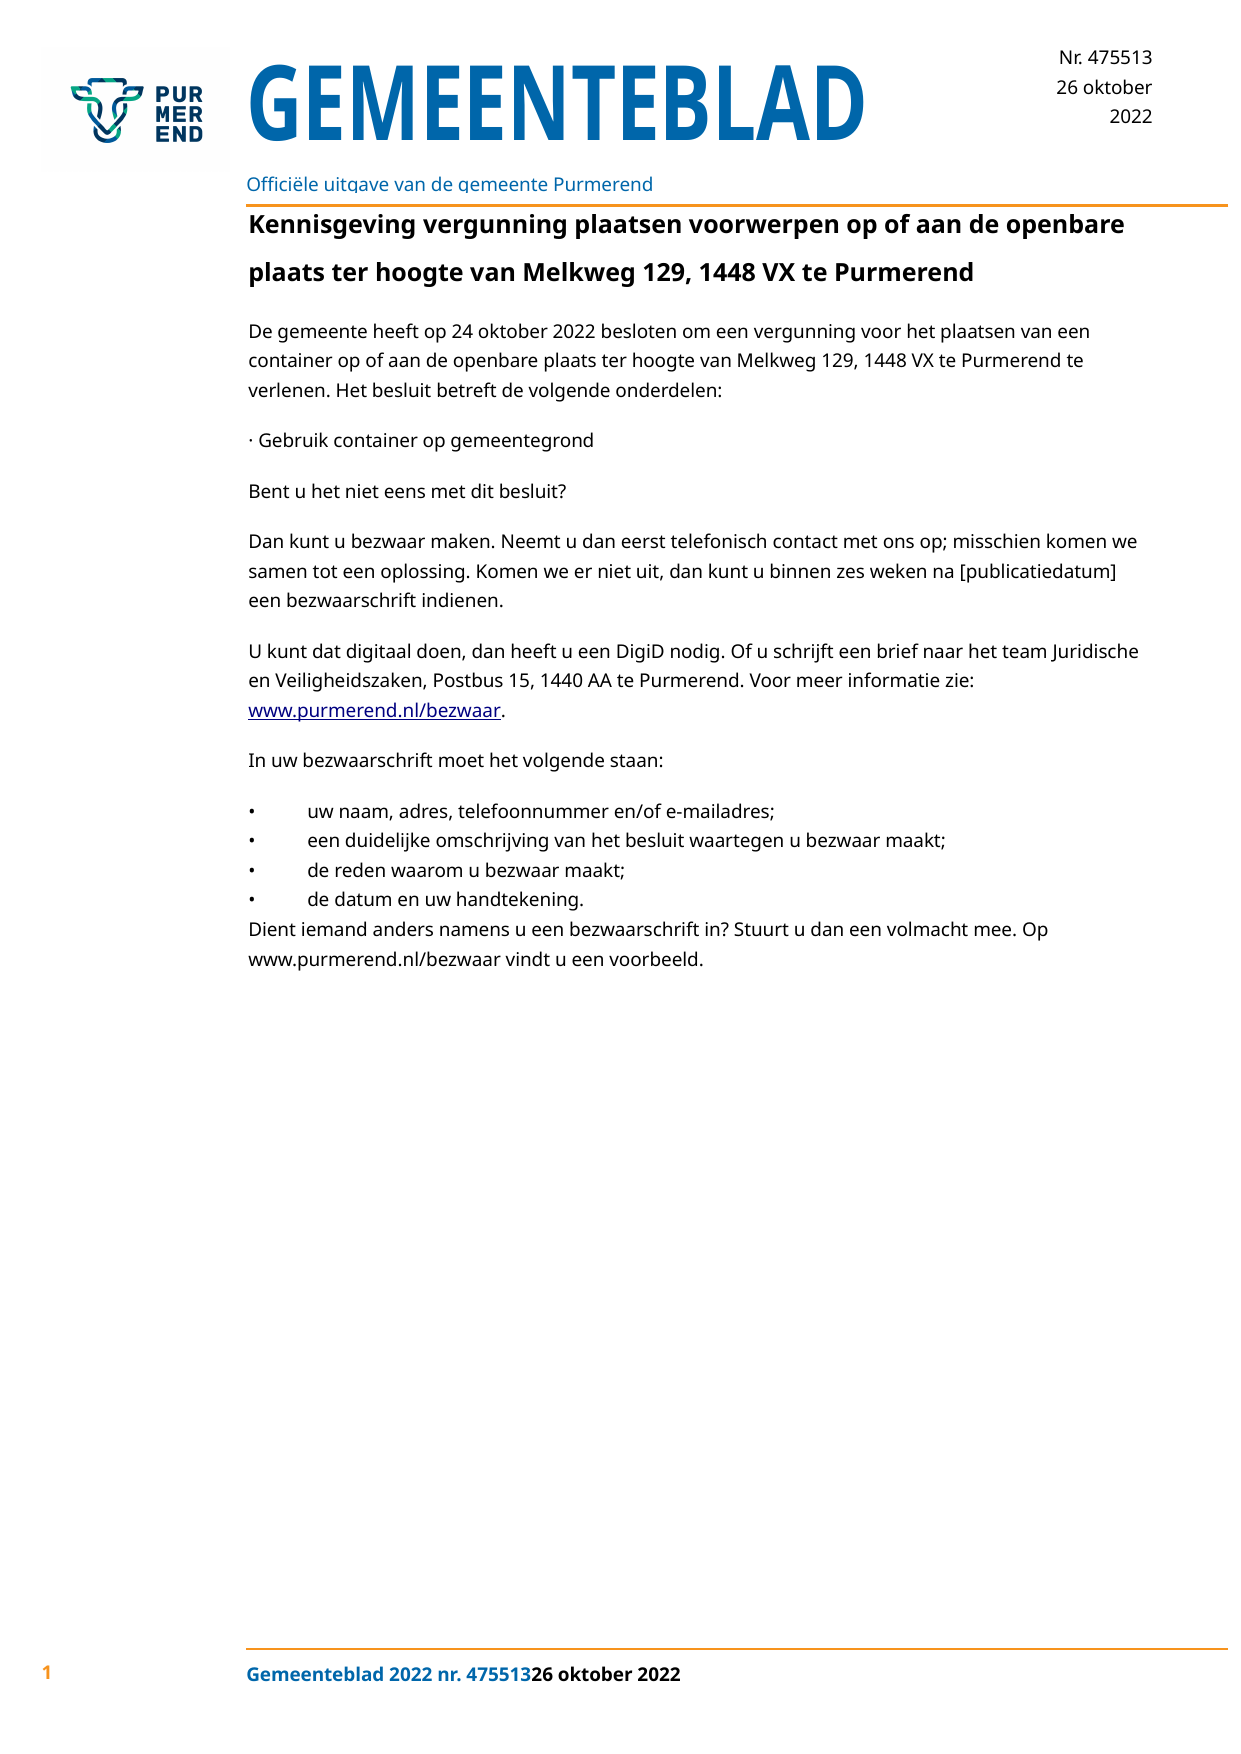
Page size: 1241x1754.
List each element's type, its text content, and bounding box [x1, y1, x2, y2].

list een duidelijke omschrijving van het besluit waartegen u bezwaar maakt; [248, 827, 1152, 853]
text Dient iemand anders namens u een bezwaarschrift in? Stuurt u dan een volmacht mee. Op www.purmerend.nl/bezwaar vindt u een voorbeeld. [248, 916, 1152, 972]
list de datum en uw handtekening. [248, 887, 1152, 912]
text In uw bezwaarschrift moet het volgende staan: [248, 747, 1152, 773]
picture [41, 47, 231, 172]
list de reden waarom u bezwaar maakt; [248, 857, 1152, 883]
text De gemeente heeft op 24 oktober 2022 besloten om een vergunning voor het plaatsen van een container op of aan de openbare plaats ter hoogte van Melkweg 129, 1448 VX te Purmerend te verlenen. Het besluit betreft de volgende onderdelen: [248, 318, 1152, 403]
text Bent u het niet eens met dit besluit? [248, 478, 1152, 504]
text Dan kunt u bezwaar maken. Neemt u dan eerst telefonisch contact met ons op; misschien komen we samen tot een oplossing. Komen we er niet uit, dan kunt u binnen zes weken na [publicatiedatum] een bezwaarschrift indienen. [248, 528, 1152, 613]
list uw naam, adres, telefoonnummer en/of e-mailadres; [248, 798, 1152, 824]
text Kennisgeving vergunning plaatsen voorwerpen op of aan de openbare plaats ter hoogte van Melkweg 129, 1448 VX te Purmerend [248, 207, 1152, 288]
text · Gebruik container op gemeentegrond [248, 427, 1152, 453]
text U kunt dat digitaal doen, dan heeft u een DigiD nodig. Of u schrijft een brief naar het team Juridische en Veiligheidszaken, Postbus 15, 1440 AA te Purmerend. Voor meer informatie zie: www.purmerend.nl/bezwaar. [248, 638, 1152, 723]
